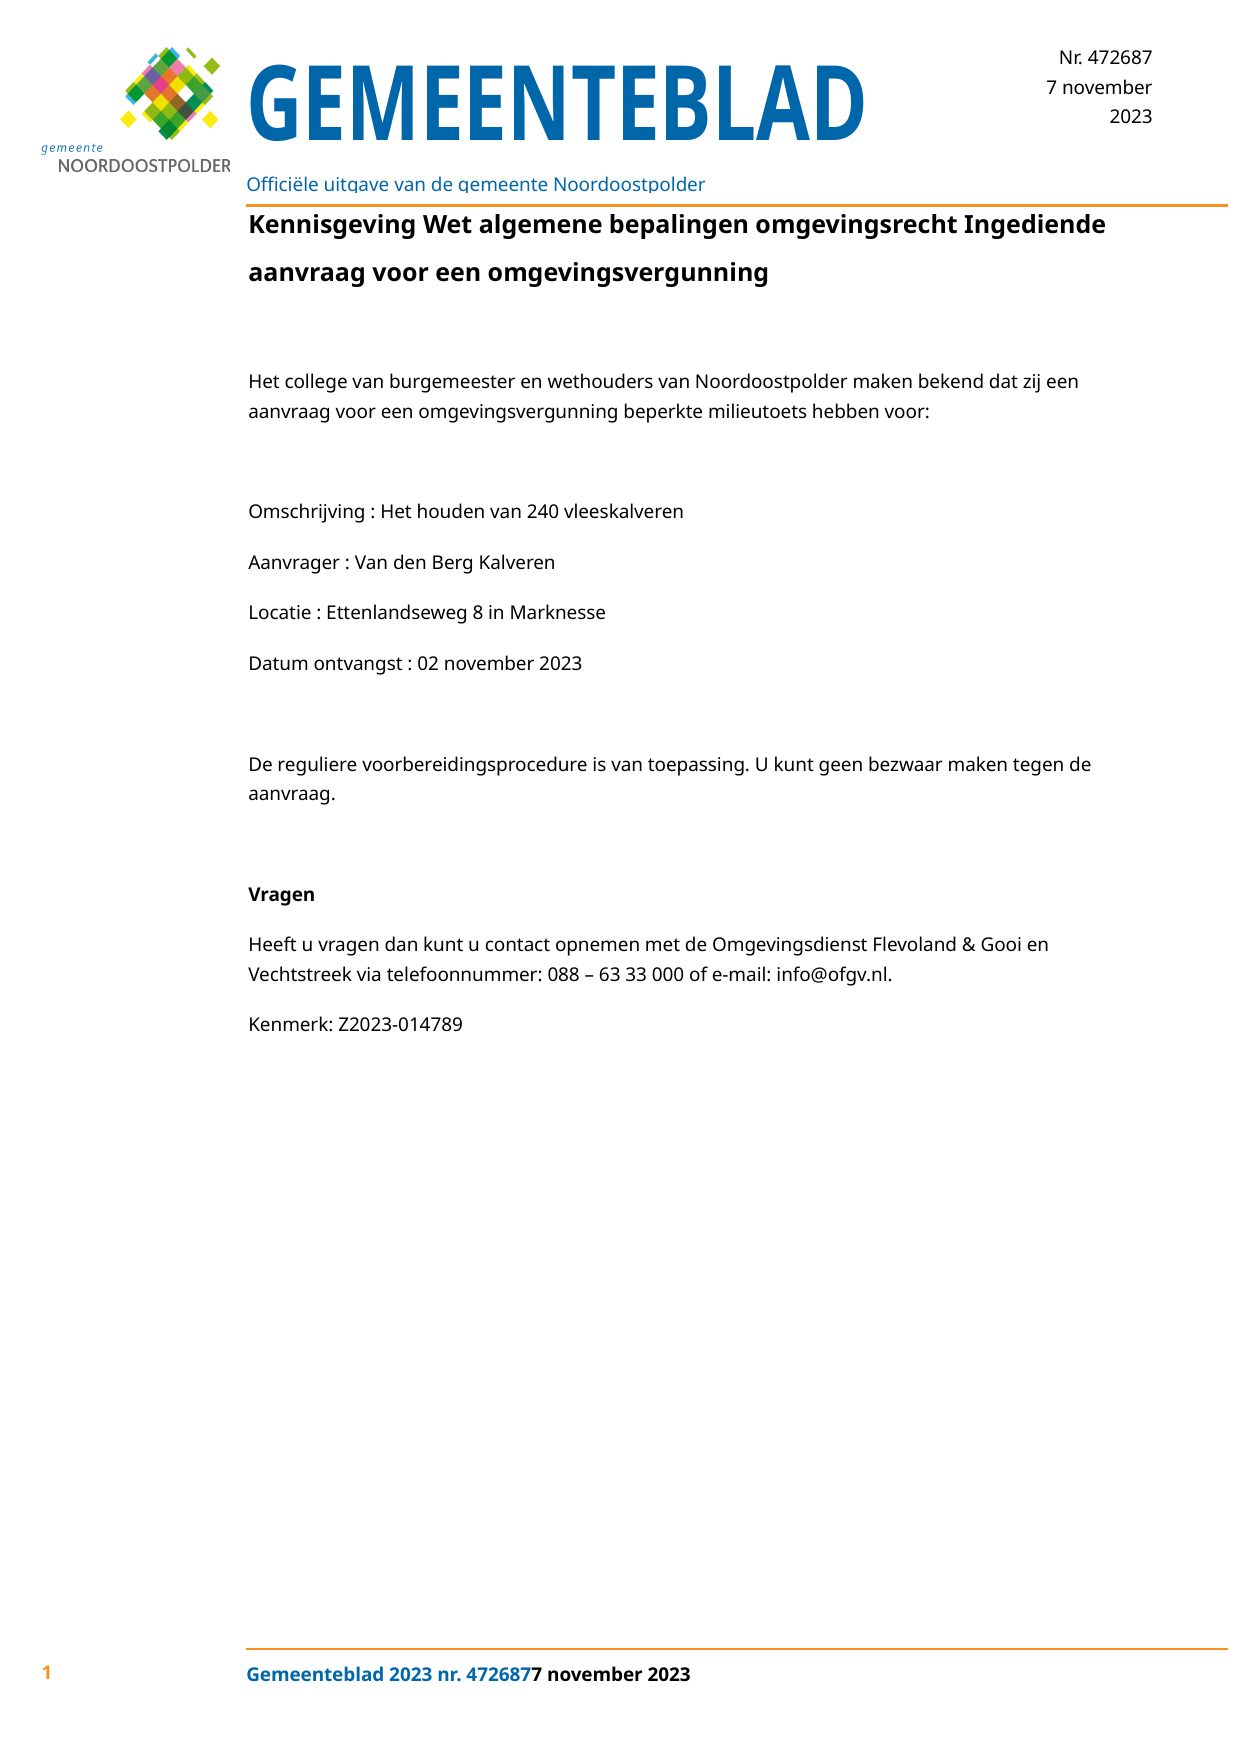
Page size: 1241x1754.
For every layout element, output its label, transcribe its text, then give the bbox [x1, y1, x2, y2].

text Datum ontvangst : 02 november 2023 [248, 650, 1152, 676]
text Aanvrager : Van den Berg Kalveren [248, 549, 1152, 575]
text Omschrijving : Het houden van 240 vleeskalveren [248, 499, 1152, 524]
text Kenmerk: Z2023-014789 [248, 1012, 1152, 1037]
text Kennisgeving Wet algemene bepalingen omgevingsrecht Ingediende aanvraag voor een omgevingsvergunning [248, 207, 1152, 288]
text Heeft u vragen dan kunt u contact opnemen met de Omgevingsdienst Flevoland & Gooi en Vechtstreek via telefoonnummer: 088 – 63 33 000 of e-mail: info@ofgv.nl. [248, 932, 1152, 987]
text Vragen [248, 881, 1152, 907]
text Het college van burgemeester en wethouders van Noordoostpolder maken bekend dat zij een aanvraag voor een omgevingsvergunning beperkte milieutoets hebben voor: [248, 368, 1152, 424]
text De reguliere voorbereidingsprocedure is van toepassing. U kunt geen bezwaar maken tegen de aanvraag. [248, 751, 1152, 806]
text Locatie : Ettenlandseweg 8 in Marknesse [248, 599, 1152, 625]
picture [41, 47, 231, 172]
